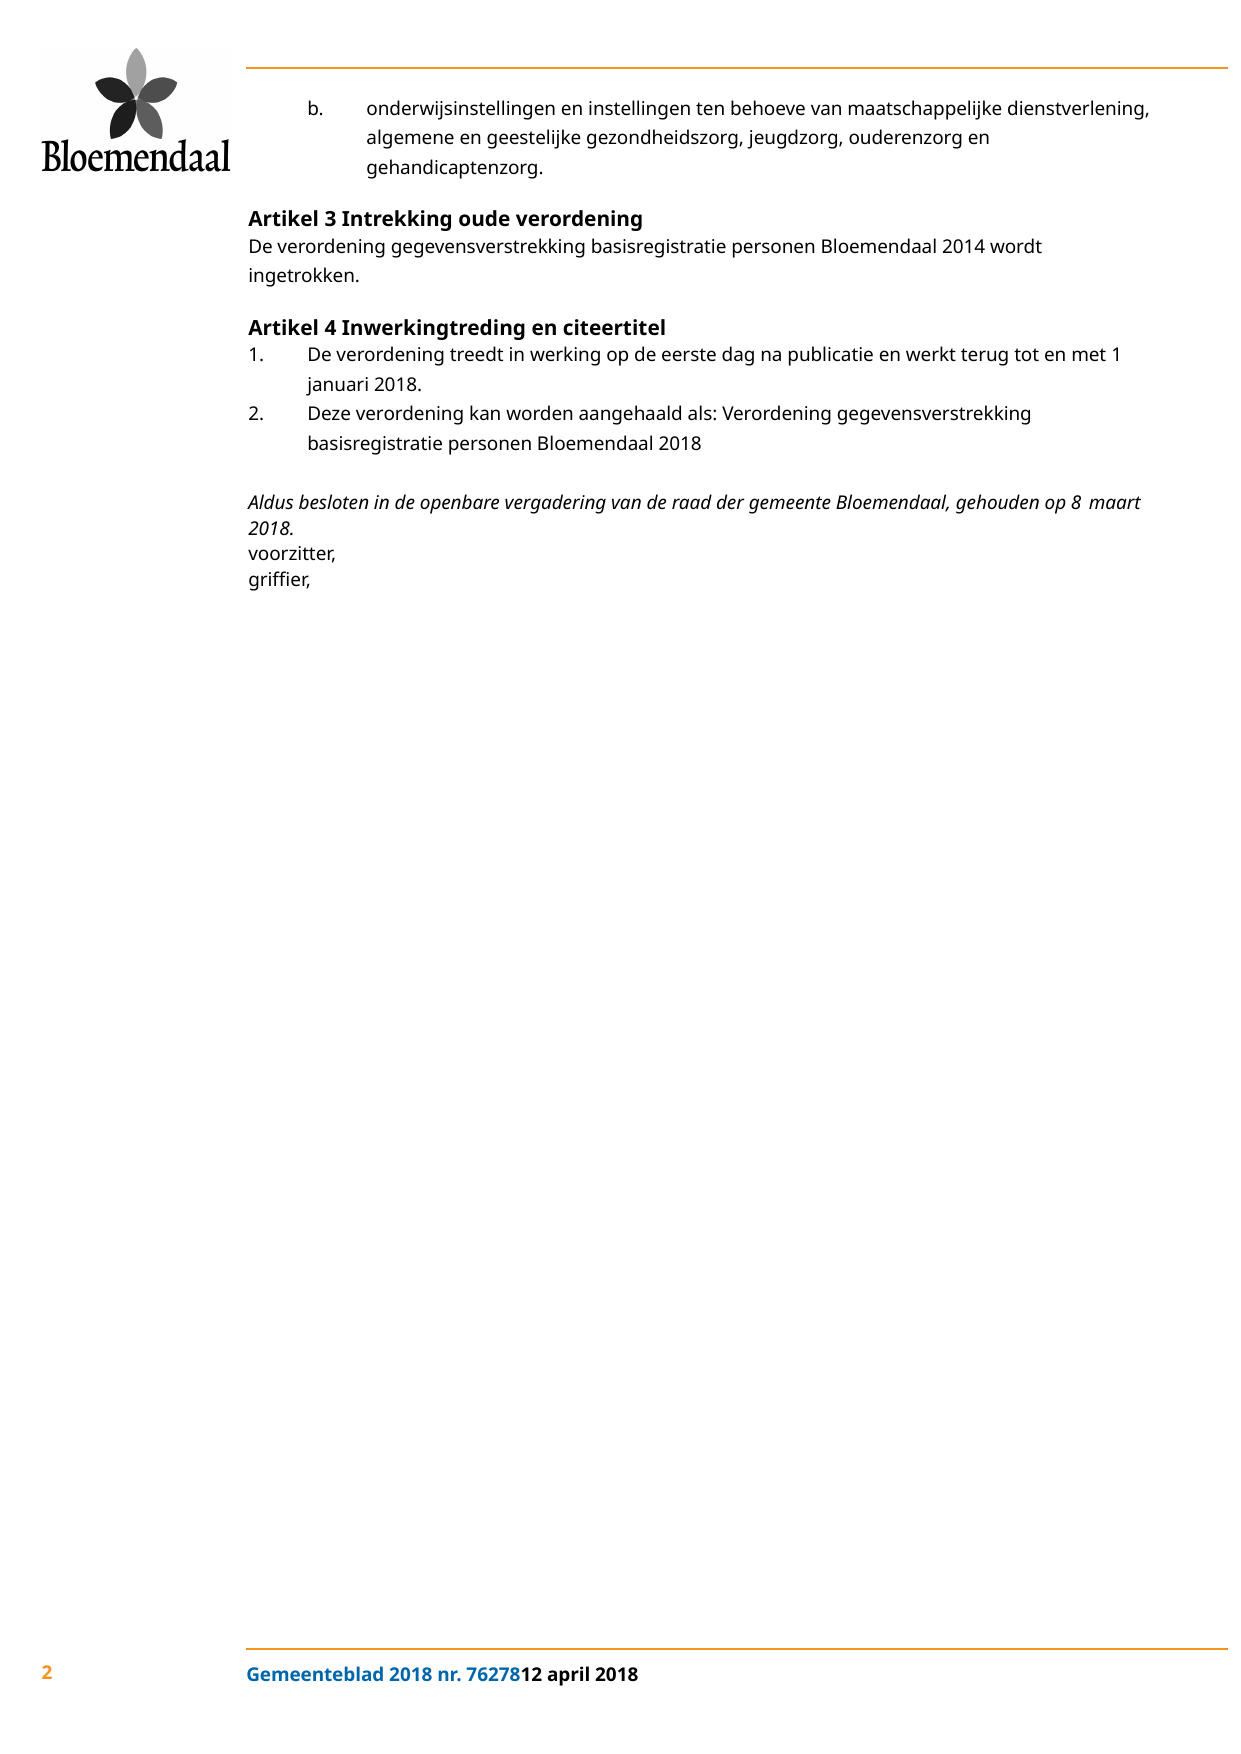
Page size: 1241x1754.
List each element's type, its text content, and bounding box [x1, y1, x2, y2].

text Artikel 3 Intrekking oude verordening [248, 204, 1152, 233]
text Aldus besloten in de openbare vergadering van de raad der gemeente Bloemendaal, gehouden op 8 maart 2018. [248, 489, 1152, 541]
list Deze verordening kan worden aangehaald als: Verordening gegevensverstrekking basisregistratie personen Bloemendaal 2018 [248, 400, 1152, 456]
text voorzitter, [248, 541, 1152, 566]
text Artikel 4 Inwerkingtreding en citeertitel [248, 313, 1152, 341]
picture [41, 47, 231, 172]
text De verordening gegevensverstrekking basisregistratie personen Bloemendaal 2014 wordt ingetrokken. [248, 233, 1152, 288]
text griffier, [248, 566, 1152, 592]
list De verordening treedt in werking op de eerste dag na publicatie en werkt terug tot en met 1 januari 2018. [248, 341, 1152, 397]
list onderwijsinstellingen en instellingen ten behoeve van maatschappelijke dienstverlening, algemene en geestelijke gezondheidszorg, jeugdzorg, ouderenzorg en gehandicaptenzorg. [307, 95, 1152, 180]
